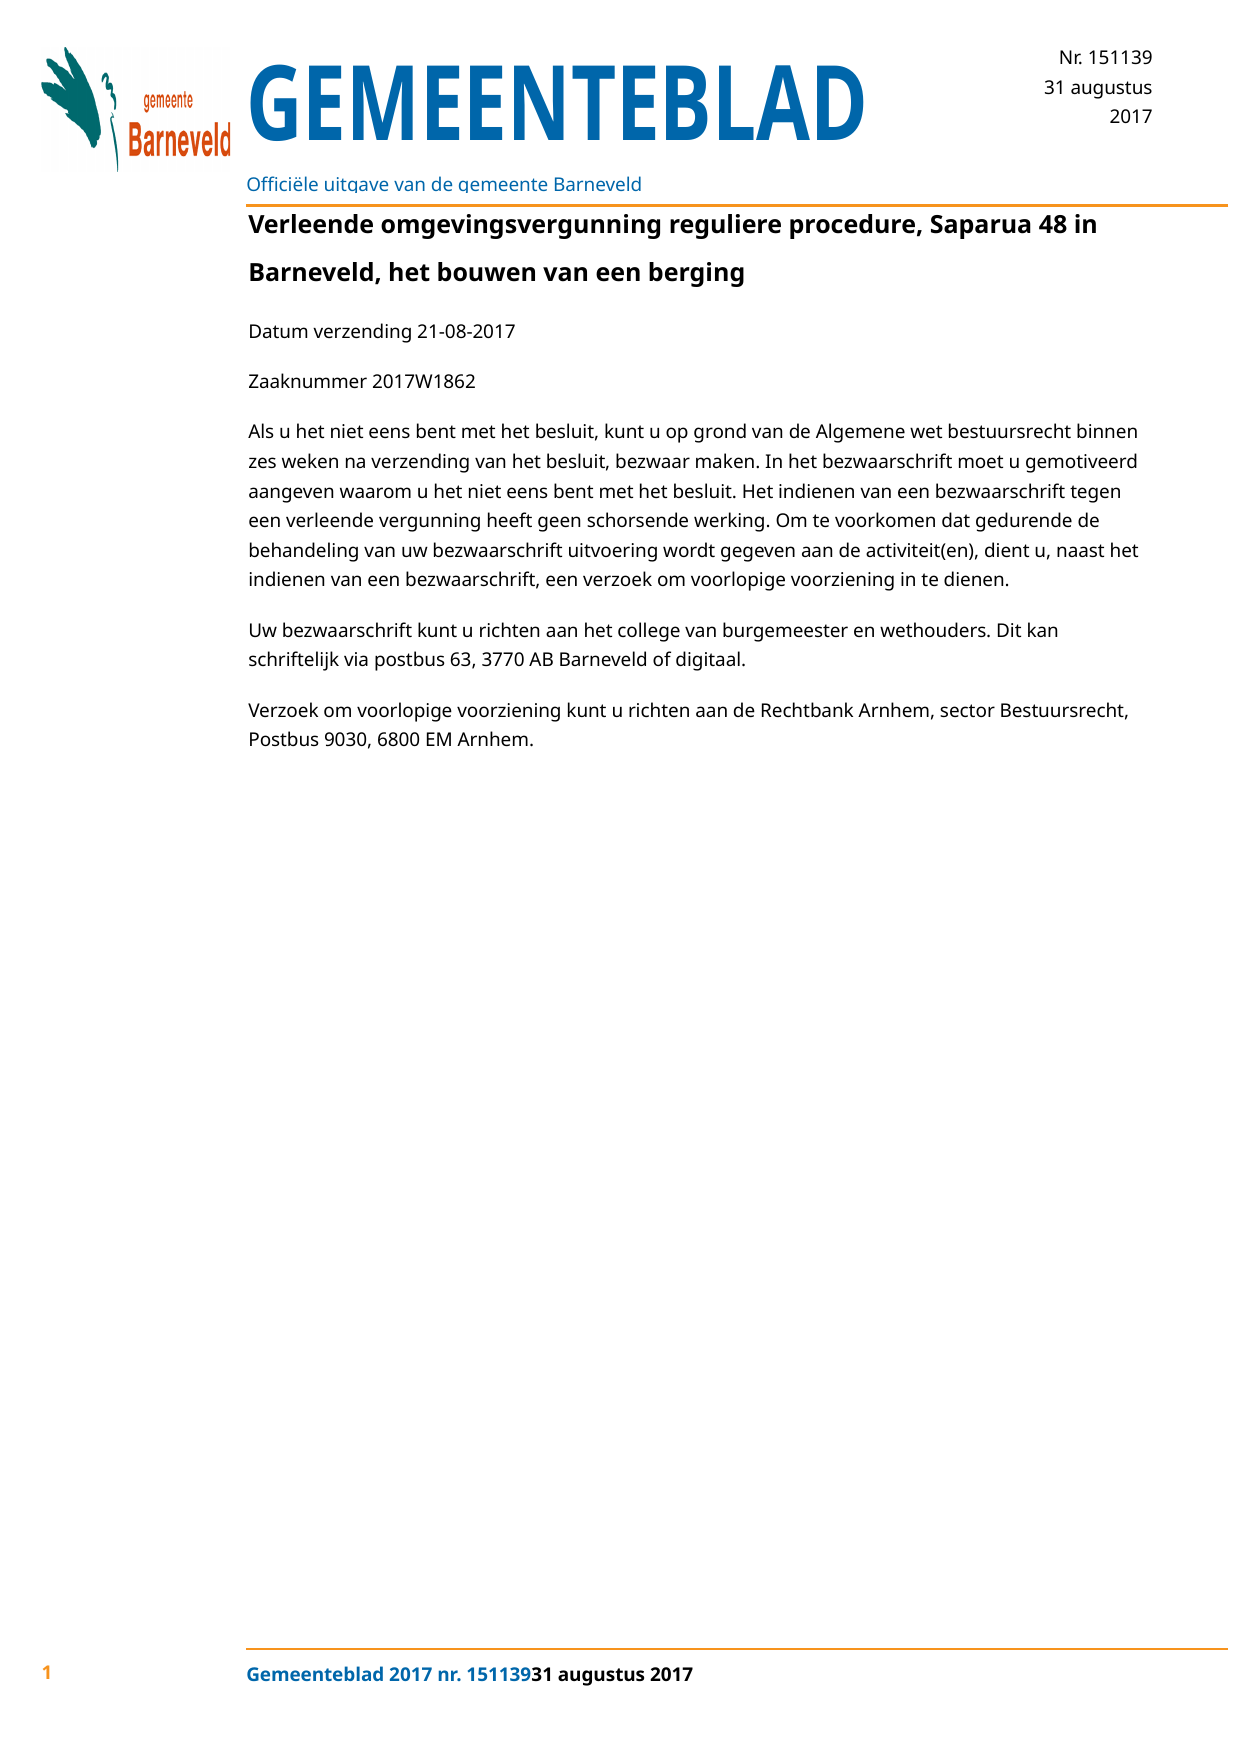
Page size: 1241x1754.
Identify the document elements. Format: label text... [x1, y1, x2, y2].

text Verzoek om voorlopige voorziening kunt u richten aan de Rechtbank Arnhem, sector Bestuursrecht, Postbus 9030, 6800 EM Arnhem. [248, 697, 1152, 752]
text Als u het niet eens bent met het besluit, kunt u op grond van de Algemene wet bestuursrecht binnen zes weken na verzending van het besluit, bezwaar maken. In het bezwaarschrift moet u gemotiveerd aangeven waarom u het niet eens bent met het besluit. Het indienen van een bezwaarschrift tegen een verleende vergunning heeft geen schorsende werking. Om te voorkomen dat gedurende de behandeling van uw bezwaarschrift uitvoering wordt gegeven aan de activiteit(en), dient u, naast het indienen van een bezwaarschrift, een verzoek om voorlopige voorziening in te dienen. [248, 419, 1152, 592]
text Zaaknummer 2017W1862 [248, 368, 1152, 394]
text Verleende omgevingsvergunning reguliere procedure, Saparua 48 in Barneveld, het bouwen van een berging [248, 207, 1152, 288]
picture [41, 47, 231, 172]
text Datum verzending 21-08-2017 [248, 318, 1152, 344]
text Uw bezwaarschrift kunt u richten aan het college van burgemeester en wethouders. Dit kan schriftelijk via postbus 63, 3770 AB Barneveld of digitaal. [248, 617, 1152, 672]
